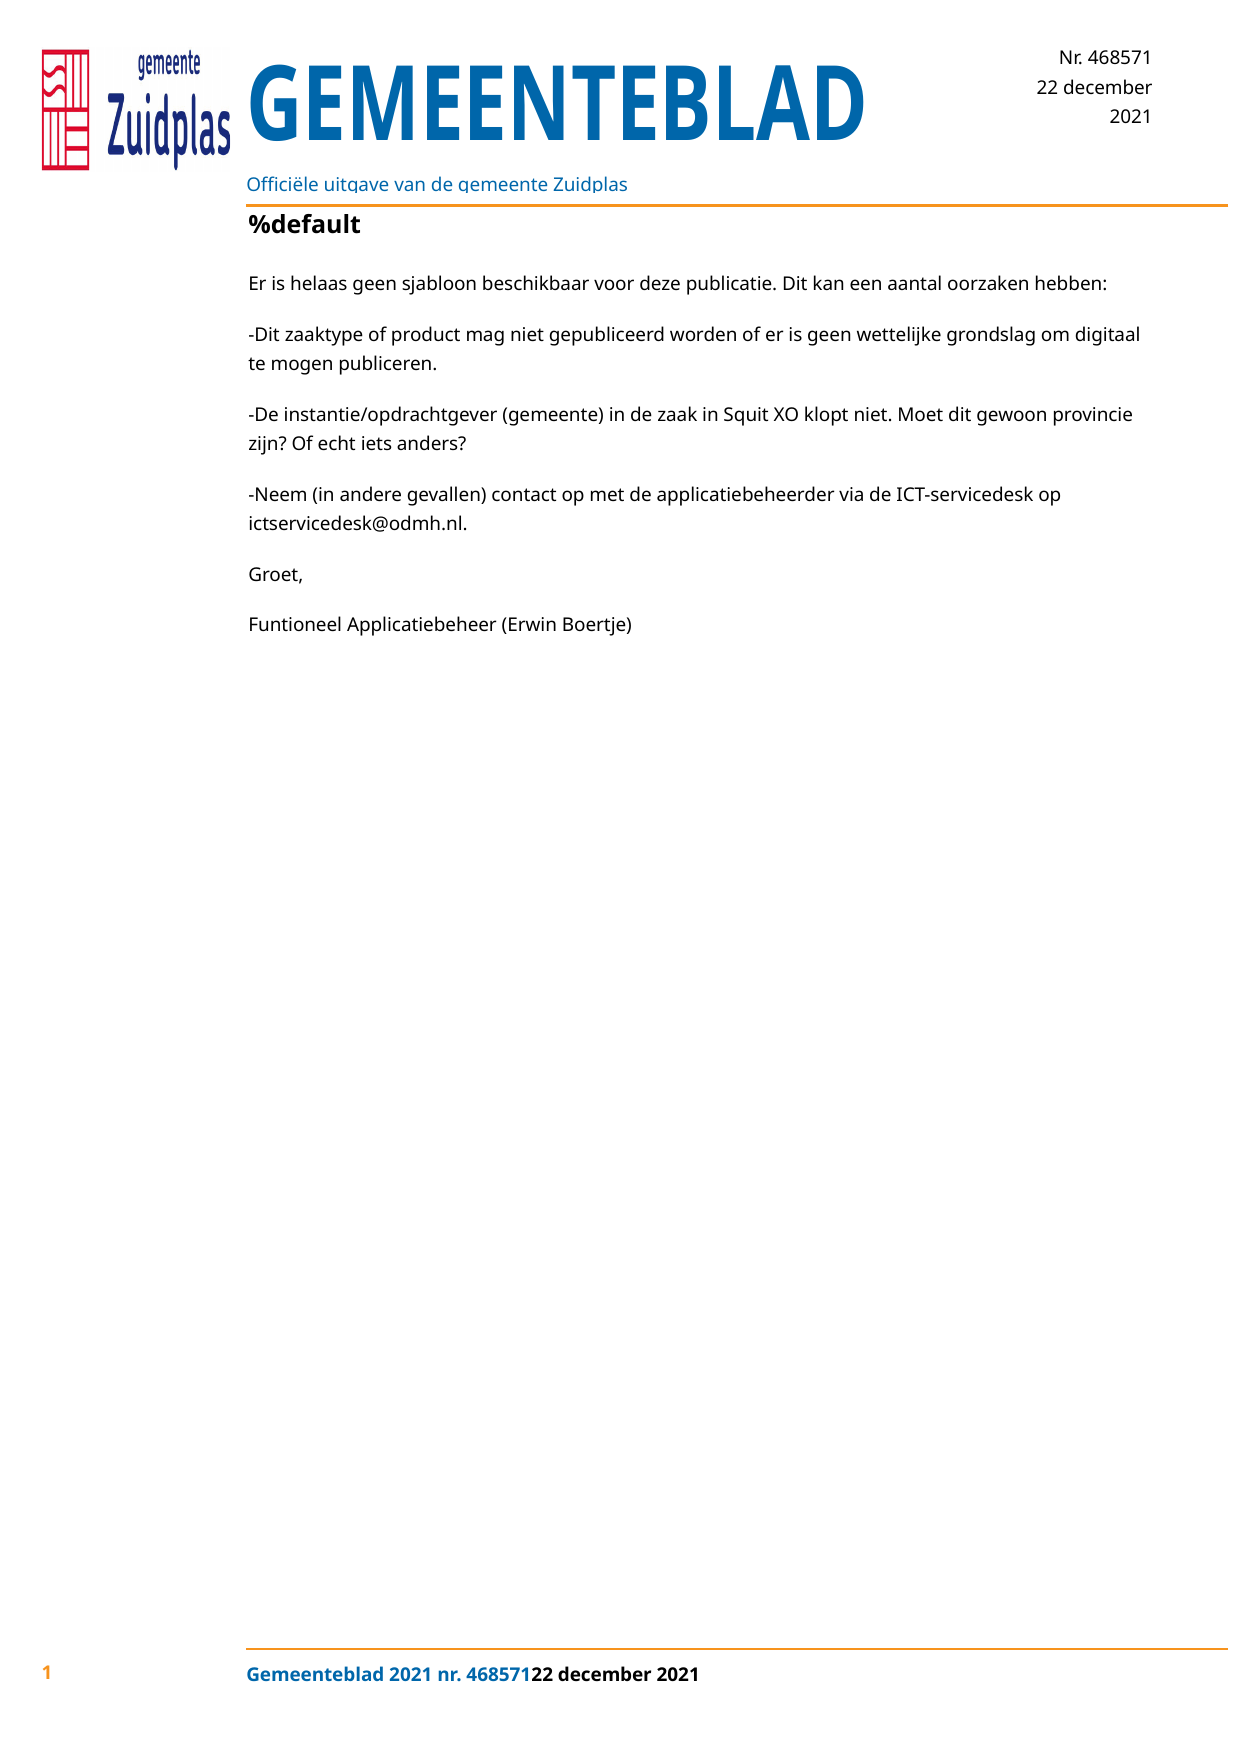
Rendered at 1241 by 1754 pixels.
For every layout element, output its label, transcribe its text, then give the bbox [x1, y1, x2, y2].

text Groet, [248, 561, 1152, 586]
picture [41, 47, 231, 172]
text -Neem (in andere gevallen) contact op met de applicatiebeheerder via de ICT-servicedesk op ictservicedesk@odmh.nl. [248, 481, 1152, 536]
text -Dit zaaktype of product mag niet gepubliceerd worden of er is geen wettelijke grondslag om digitaal te mogen publiceren. [248, 321, 1152, 376]
text Er is helaas geen sjabloon beschikbaar voor deze publicatie. Dit kan een aantal oorzaken hebben: [248, 270, 1152, 296]
text Funtioneel Applicatiebeheer (Erwin Boertje) [248, 611, 1152, 637]
text %default [248, 207, 1152, 241]
text -De instantie/opdrachtgever (gemeente) in de zaak in Squit XO klopt niet. Moet dit gewoon provincie zijn? Of echt iets anders? [248, 401, 1152, 456]
